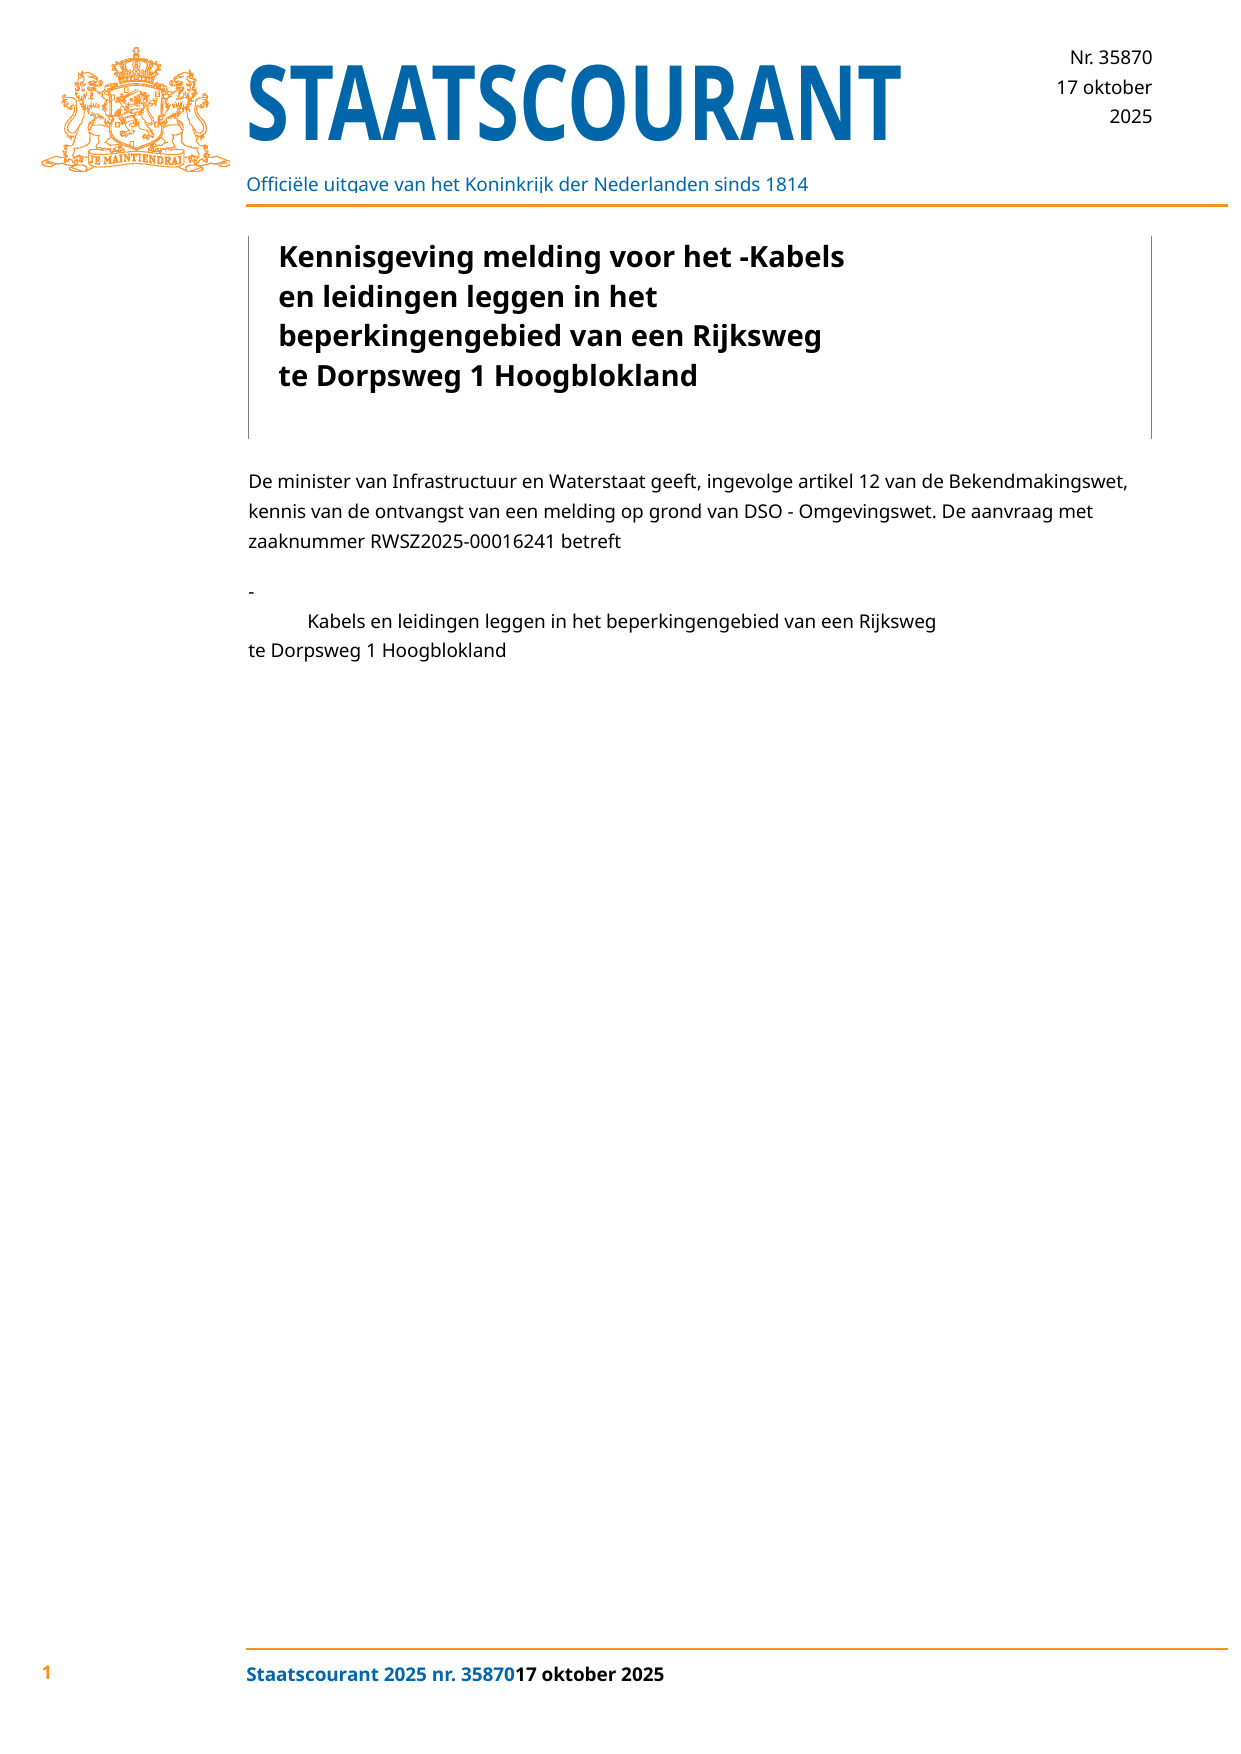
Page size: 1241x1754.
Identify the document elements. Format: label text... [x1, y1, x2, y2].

table_header Kennisgeving melding voor het -Kabels en leidingen leggen in het beperkingengebied van een Rijksweg te Dorpsweg 1 Hoogblokland [249, 236, 850, 439]
text De minister van Infrastructuur en Waterstaat geeft, ingevolge artikel 12 van de Bekendmakingswet, kennis van de ontvangst van een melding op grond van DSO - Omgevingswet. De aanvraag met zaaknummer RWSZ2025-00016241 betreft [248, 469, 1152, 553]
picture [41, 47, 231, 172]
table_header [850, 414, 1151, 439]
text te Dorpsweg 1 Hoogblokland [248, 637, 1152, 663]
table_header [1090, 236, 1151, 413]
picture [912, 236, 1090, 414]
table_header [850, 236, 912, 413]
list Kabels en leidingen leggen in het beperkingengebied van een Rijksweg [248, 608, 1152, 633]
